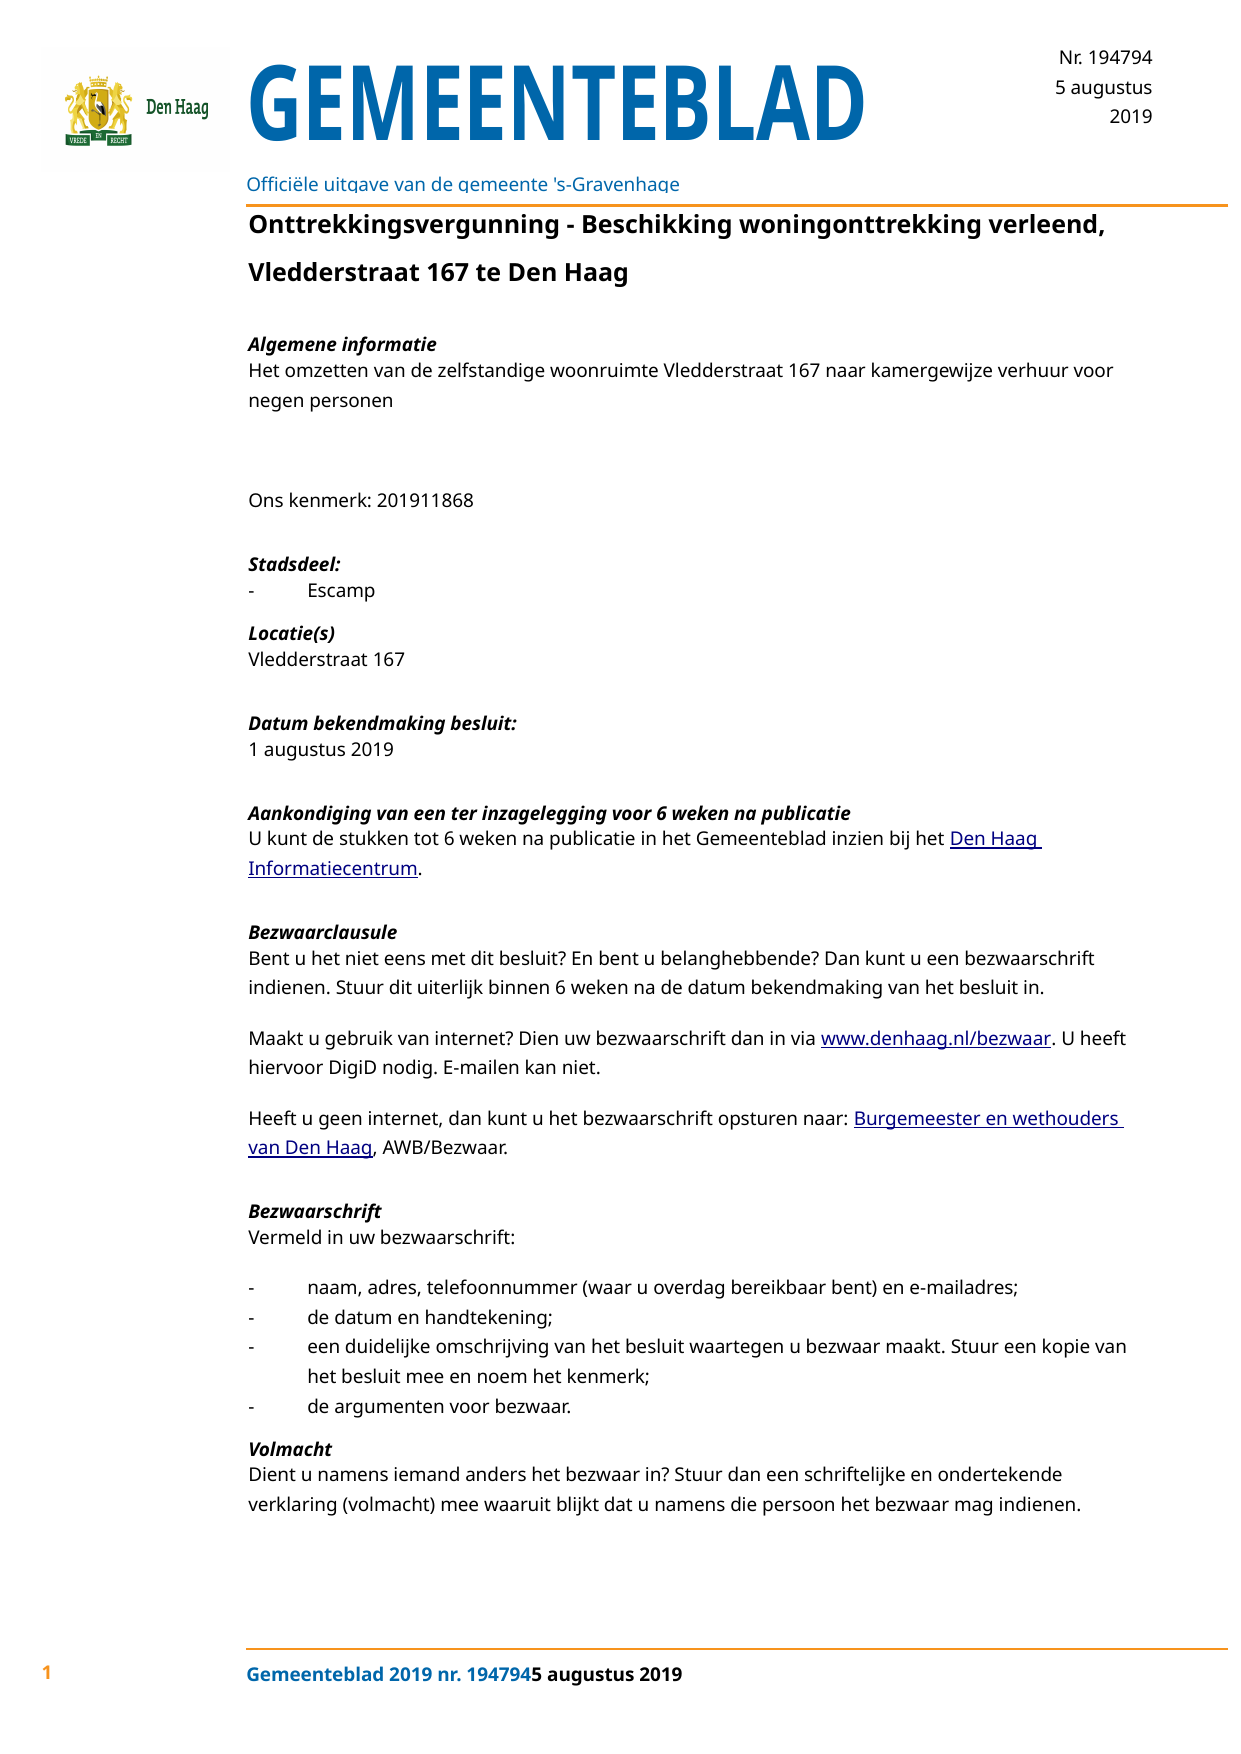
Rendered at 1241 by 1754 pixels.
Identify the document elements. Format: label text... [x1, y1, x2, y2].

list een duidelijke omschrijving van het besluit waartegen u bezwaar maakt. Stuur een kopie van het besluit mee en noem het kenmerk; [248, 1334, 1152, 1389]
text Datum bekendmaking besluit: [248, 710, 1152, 736]
list de datum en handtekening; [248, 1304, 1152, 1330]
text Dient u namens iemand anders het bezwaar in? Stuur dan een schriftelijke en ondertekende verklaring (volmacht) mee waaruit blijkt dat u namens die persoon het bezwaar mag indienen. [248, 1462, 1152, 1517]
text Ons kenmerk: 201911868 [248, 488, 1152, 513]
text 1 augustus 2019 [248, 736, 1152, 762]
picture [41, 47, 231, 172]
text Maakt u gebruik van internet? Dien uw bezwaarschrift dan in via www.denhaag.nl/bezwaar. U heeft hiervoor DigiD nodig. E-mailen kan niet. [248, 1025, 1152, 1080]
text U kunt de stukken tot 6 weken na publicatie in het Gemeenteblad inzien bij het Den Haag Informatiecentrum. [248, 826, 1152, 881]
text Bezwaarclausule [248, 919, 1152, 945]
list de argumenten voor bezwaar. [248, 1393, 1152, 1418]
text Vermeld in uw bezwaarschrift: [248, 1224, 1152, 1250]
text Bezwaarschrift [248, 1198, 1152, 1224]
text Locatie(s) [248, 620, 1152, 646]
text Onttrekkingsvergunning - Beschikking woningonttrekking verleend, Vledderstraat 167 te Den Haag [248, 207, 1152, 288]
text Vledderstraat 167 [248, 646, 1152, 672]
text Stadsdeel: [248, 552, 1152, 577]
list naam, adres, telefoonnummer (waar u overdag bereikbaar bent) en e-mailadres; [248, 1274, 1152, 1300]
text Heeft u geen internet, dan kunt u het bezwaarschrift opsturen naar: Burgemeester en wethouders van Den Haag, AWB/Bezwaar. [248, 1105, 1152, 1160]
text Het omzetten van de zelfstandige woonruimte Vledderstraat 167 naar kamergewijze verhuur voor negen personen [248, 357, 1152, 412]
list Escamp [248, 577, 1152, 603]
text Algemene informatie [248, 331, 1152, 357]
text Volmacht [248, 1436, 1152, 1462]
text Aankondiging van een ter inzagelegging voor 6 weken na publicatie [248, 800, 1152, 826]
text Bent u het niet eens met dit besluit? En bent u belanghebbende? Dan kunt u een bezwaarschrift indienen. Stuur dit uiterlijk binnen 6 weken na de datum bekendmaking van het besluit in. [248, 945, 1152, 1000]
